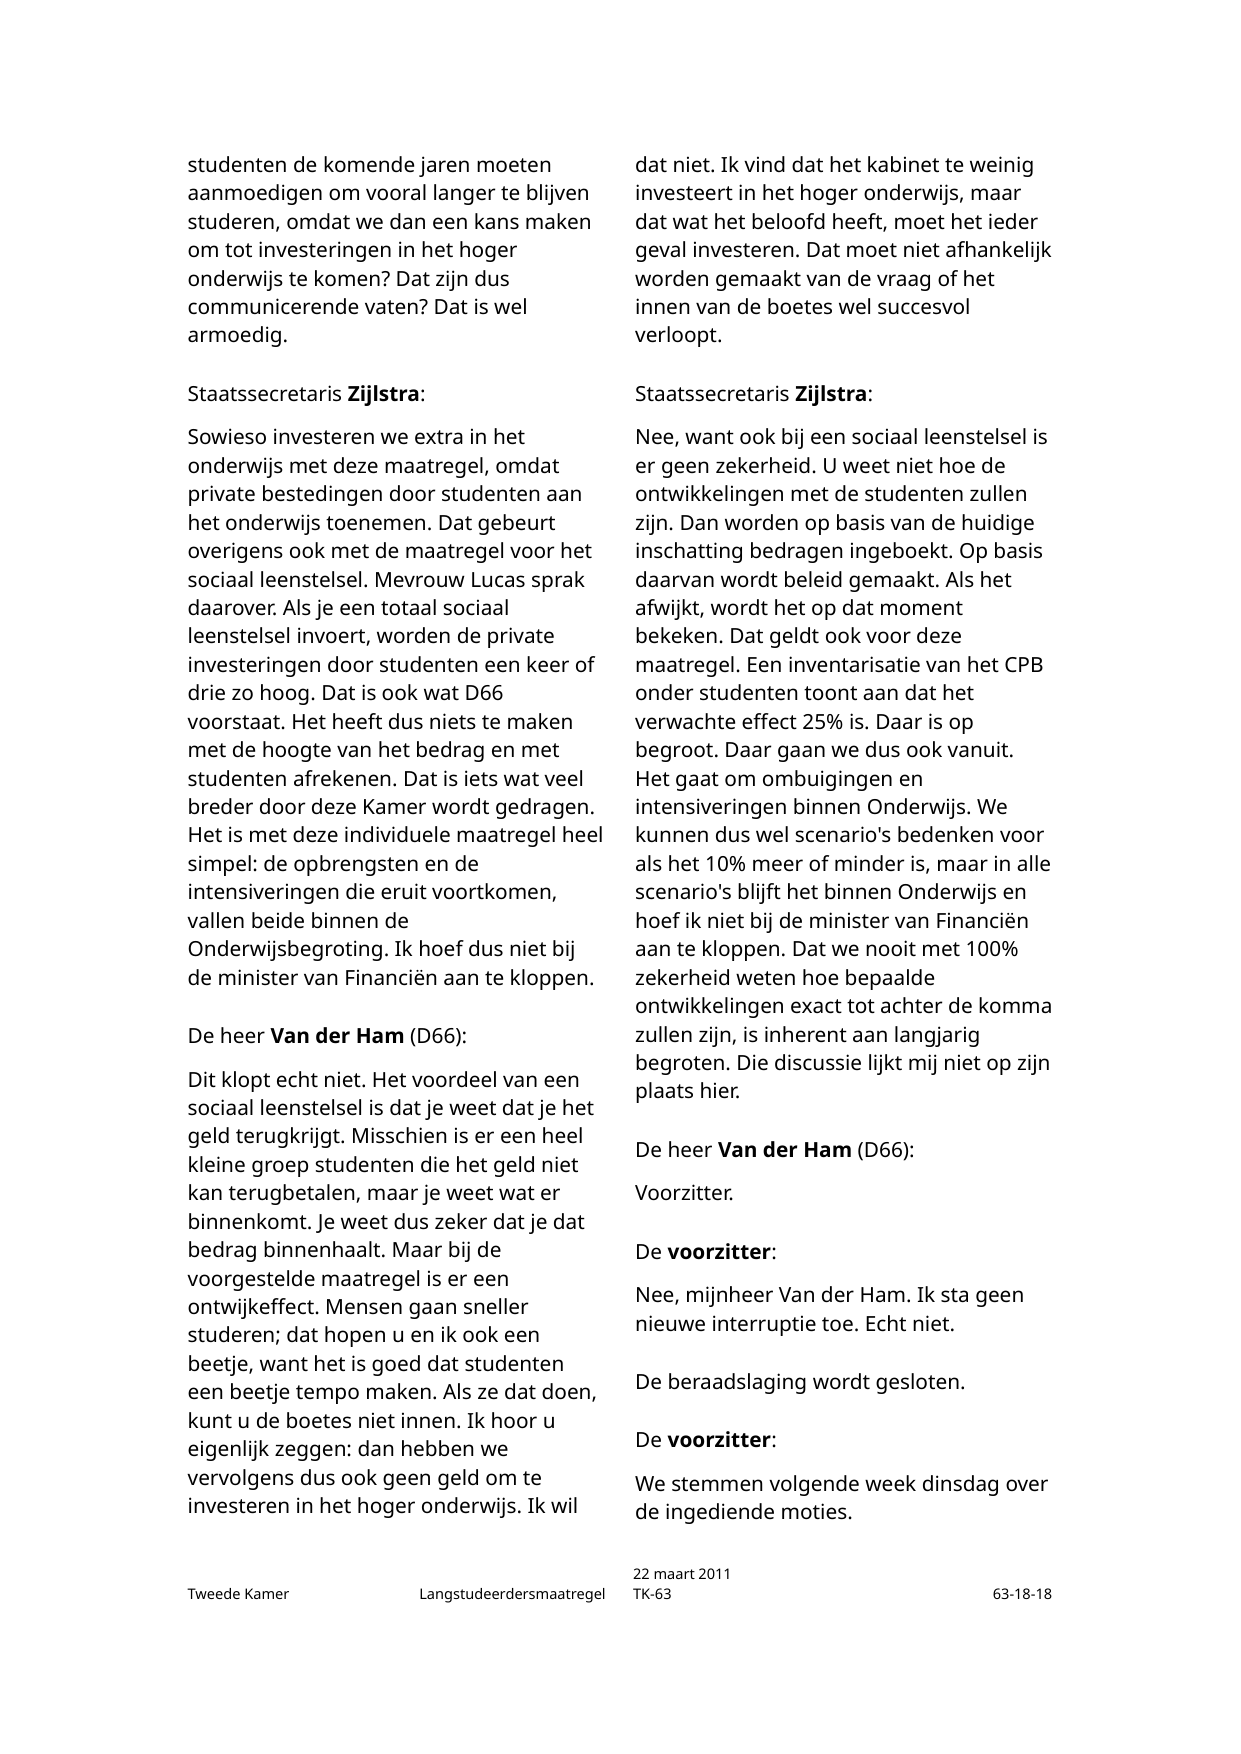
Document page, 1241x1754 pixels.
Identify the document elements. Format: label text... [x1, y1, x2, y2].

text De beraadslaging wordt gesloten. [635, 1367, 1053, 1396]
text studenten de komende jaren moeten aanmoedigen om vooral langer te blijven studeren, omdat we dan een kans maken om tot investeringen in het hoger onderwijs te komen? Dat zijn dus communicerende vaten? Dat is wel armoedig. [187, 150, 605, 349]
text Voorzitter. [635, 1178, 1053, 1207]
text De voorzitter: [635, 1426, 1053, 1454]
text dat niet. Ik vind dat het kabinet te weinig investeert in het hoger onderwijs, maar dat wat het beloofd heeft, moet het ieder geval investeren. Dat moet niet afhankelijk worden gemaakt van de vraag of het innen van de boetes wel succesvol verloopt. [635, 150, 1053, 349]
text We stemmen volgende week dinsdag over de ingediende moties. [635, 1469, 1053, 1526]
text Staatssecretaris Zijlstra: [187, 379, 605, 407]
text Dit klopt echt niet. Het voordeel van een sociaal leenstelsel is dat je weet dat je het geld terugkrijgt. Misschien is er een heel kleine groep studenten die het geld niet kan terugbetalen, maar je weet wat er binnenkomt. Je weet dus zeker dat je dat bedrag binnenhaalt. Maar bij de voorgestelde maatregel is er een ontwijkeffect. Mensen gaan sneller studeren; dat hopen u en ik ook een beetje, want het is goed dat studenten een beetje tempo maken. Als ze dat doen, kunt u de boetes niet innen. Ik hoor u eigenlijk zeggen: dan hebben we vervolgens dus ook geen geld om te investeren in het hoger onderwijs. Ik wil [187, 1065, 605, 1520]
text De voorzitter: [635, 1237, 1053, 1265]
text De heer Van der Ham (D66): [187, 1021, 605, 1050]
text De heer Van der Ham (D66): [635, 1135, 1053, 1163]
text Nee, want ook bij een sociaal leenstelsel is er geen zekerheid. U weet niet hoe de ontwikkelingen met de studenten zullen zijn. Dan worden op basis van de huidige inschatting bedragen ingeboekt. Op basis daarvan wordt beleid gemaakt. Als het afwijkt, wordt het op dat moment bekeken. Dat geldt ook voor deze maatregel. Een inventarisatie van het CPB onder studenten toont aan dat het verwachte effect 25% is. Daar is op begroot. Daar gaan we dus ook vanuit. Het gaat om ombuigingen en intensiveringen binnen Onderwijs. We kunnen dus wel scenario's bedenken voor als het 10% meer of minder is, maar in alle scenario's blijft het binnen Onderwijs en hoef ik niet bij de minister van Financiën aan te kloppen. Dat we nooit met 100% zekerheid weten hoe bepaalde ontwikkelingen exact tot achter de komma zullen zijn, is inherent aan langjarig begroten. Die discussie lijkt mij niet op zijn plaats hier. [635, 422, 1053, 1105]
text Nee, mijnheer Van der Ham. Ik sta geen nieuwe interruptie toe. Echt niet. [635, 1280, 1053, 1337]
text Sowieso investeren we extra in het onderwijs met deze maatregel, omdat private bestedingen door studenten aan het onderwijs toenemen. Dat gebeurt overigens ook met de maatregel voor het sociaal leenstelsel. Mevrouw Lucas sprak daarover. Als je een totaal sociaal leenstelsel invoert, worden de private investeringen door studenten een keer of drie zo hoog. Dat is ook wat D66 voorstaat. Het heeft dus niets te maken met de hoogte van het bedrag en met studenten afrekenen. Dat is iets wat veel breder door deze Kamer wordt gedragen. Het is met deze individuele maatregel heel simpel: de opbrengsten en de intensiveringen die eruit voortkomen, vallen beide binnen de Onderwijsbegroting. Ik hoef dus niet bij de minister van Financiën aan te kloppen. [187, 422, 605, 991]
text Staatssecretaris Zijlstra: [635, 379, 1053, 407]
